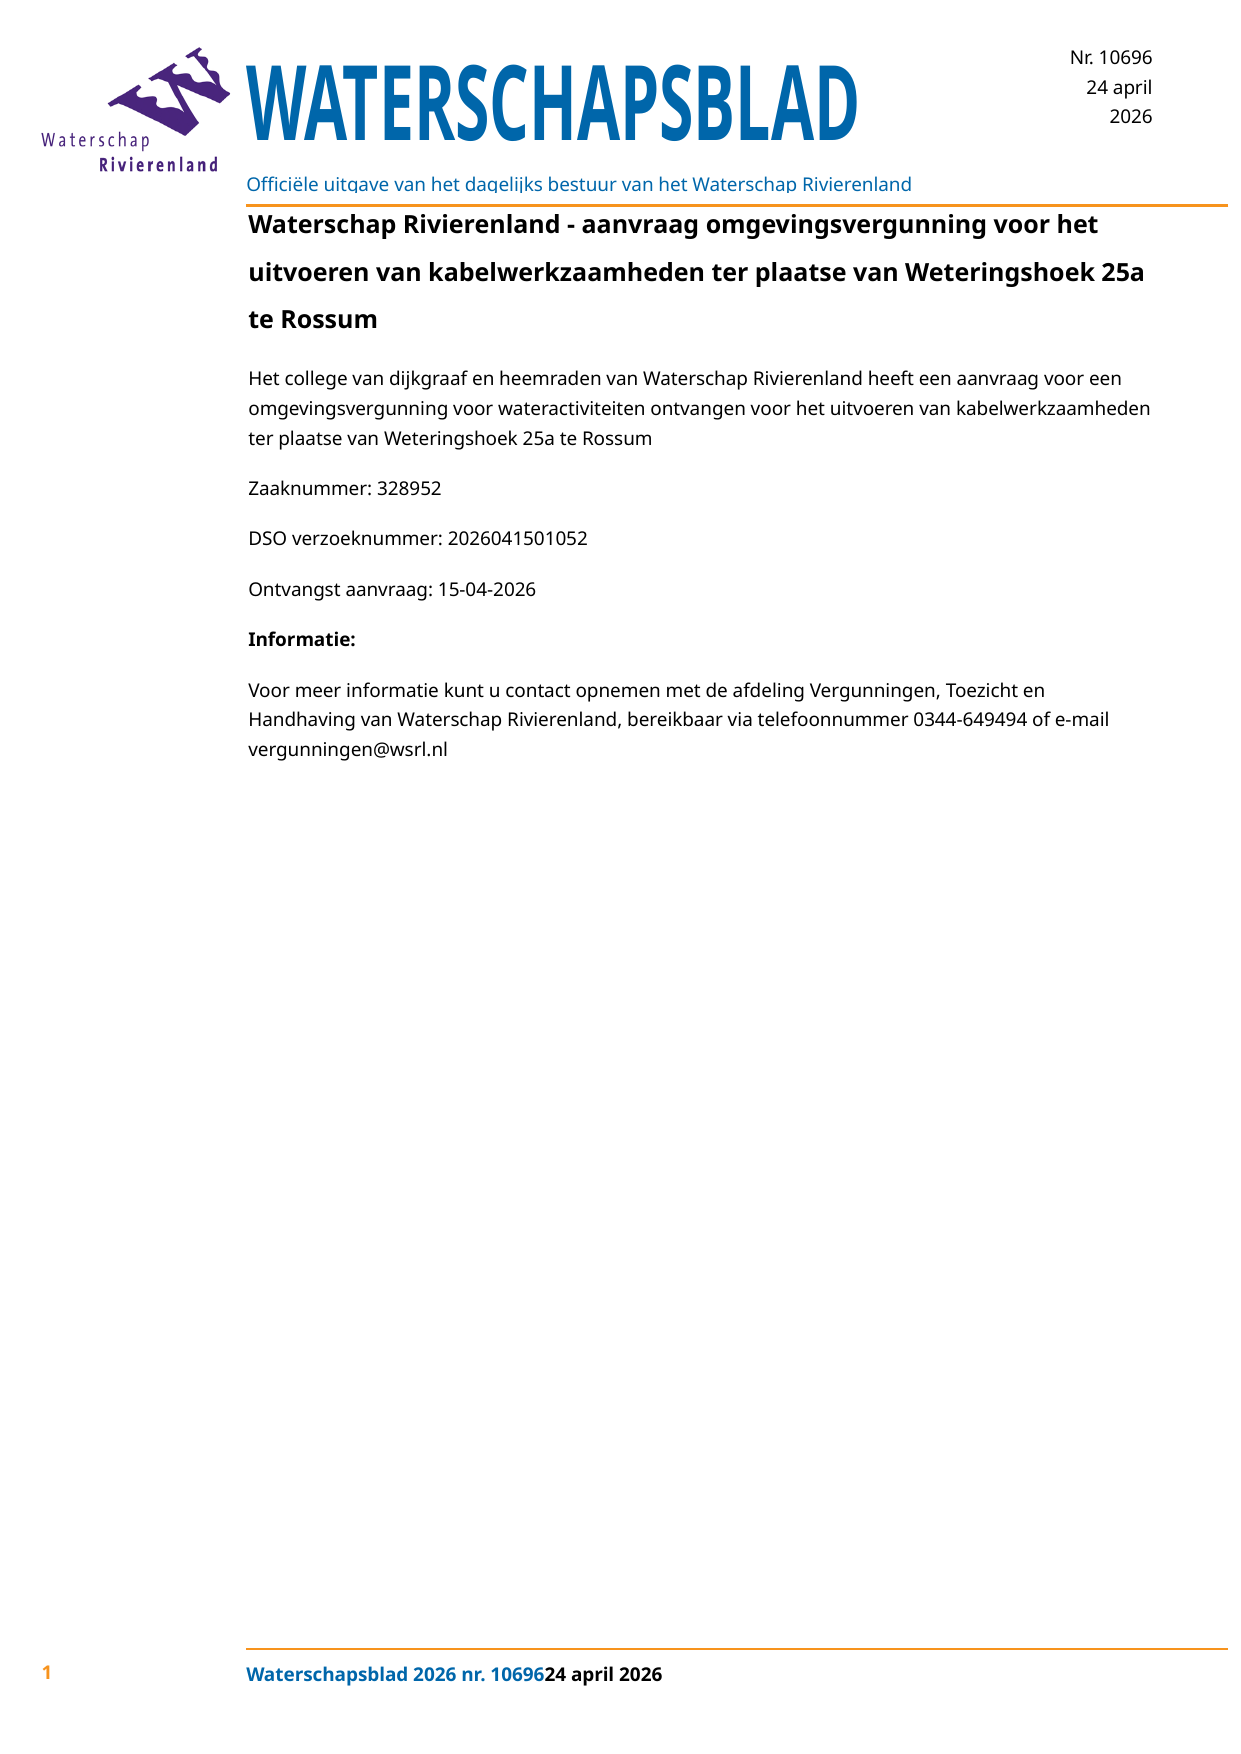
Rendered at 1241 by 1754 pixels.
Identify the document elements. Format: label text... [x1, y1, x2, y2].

text Informatie: [248, 626, 1152, 652]
picture [41, 47, 231, 172]
text Waterschap Rivierenland - aanvraag omgevingsvergunning voor het uitvoeren van kabelwerkzaamheden ter plaatse van Weteringshoek 25a te Rossum [248, 207, 1152, 336]
text Het college van dijkgraaf en heemraden van Waterschap Rivierenland heeft een aanvraag voor een omgevingsvergunning voor wateractiviteiten ontvangen voor het uitvoeren van kabelwerkzaamheden ter plaatse van Weteringshoek 25a te Rossum [248, 366, 1152, 450]
text Zaaknummer: 328952 [248, 475, 1152, 501]
text Voor meer informatie kunt u contact opnemen met de afdeling Vergunningen, Toezicht en Handhaving van Waterschap Rivierenland, bereikbaar via telefoonnummer 0344-649494 of e-mail vergunningen@wsrl.nl [248, 677, 1152, 762]
text Ontvangst aanvraag: 15-04-2026 [248, 576, 1152, 602]
text DSO verzoeknummer: 2026041501052 [248, 526, 1152, 551]
